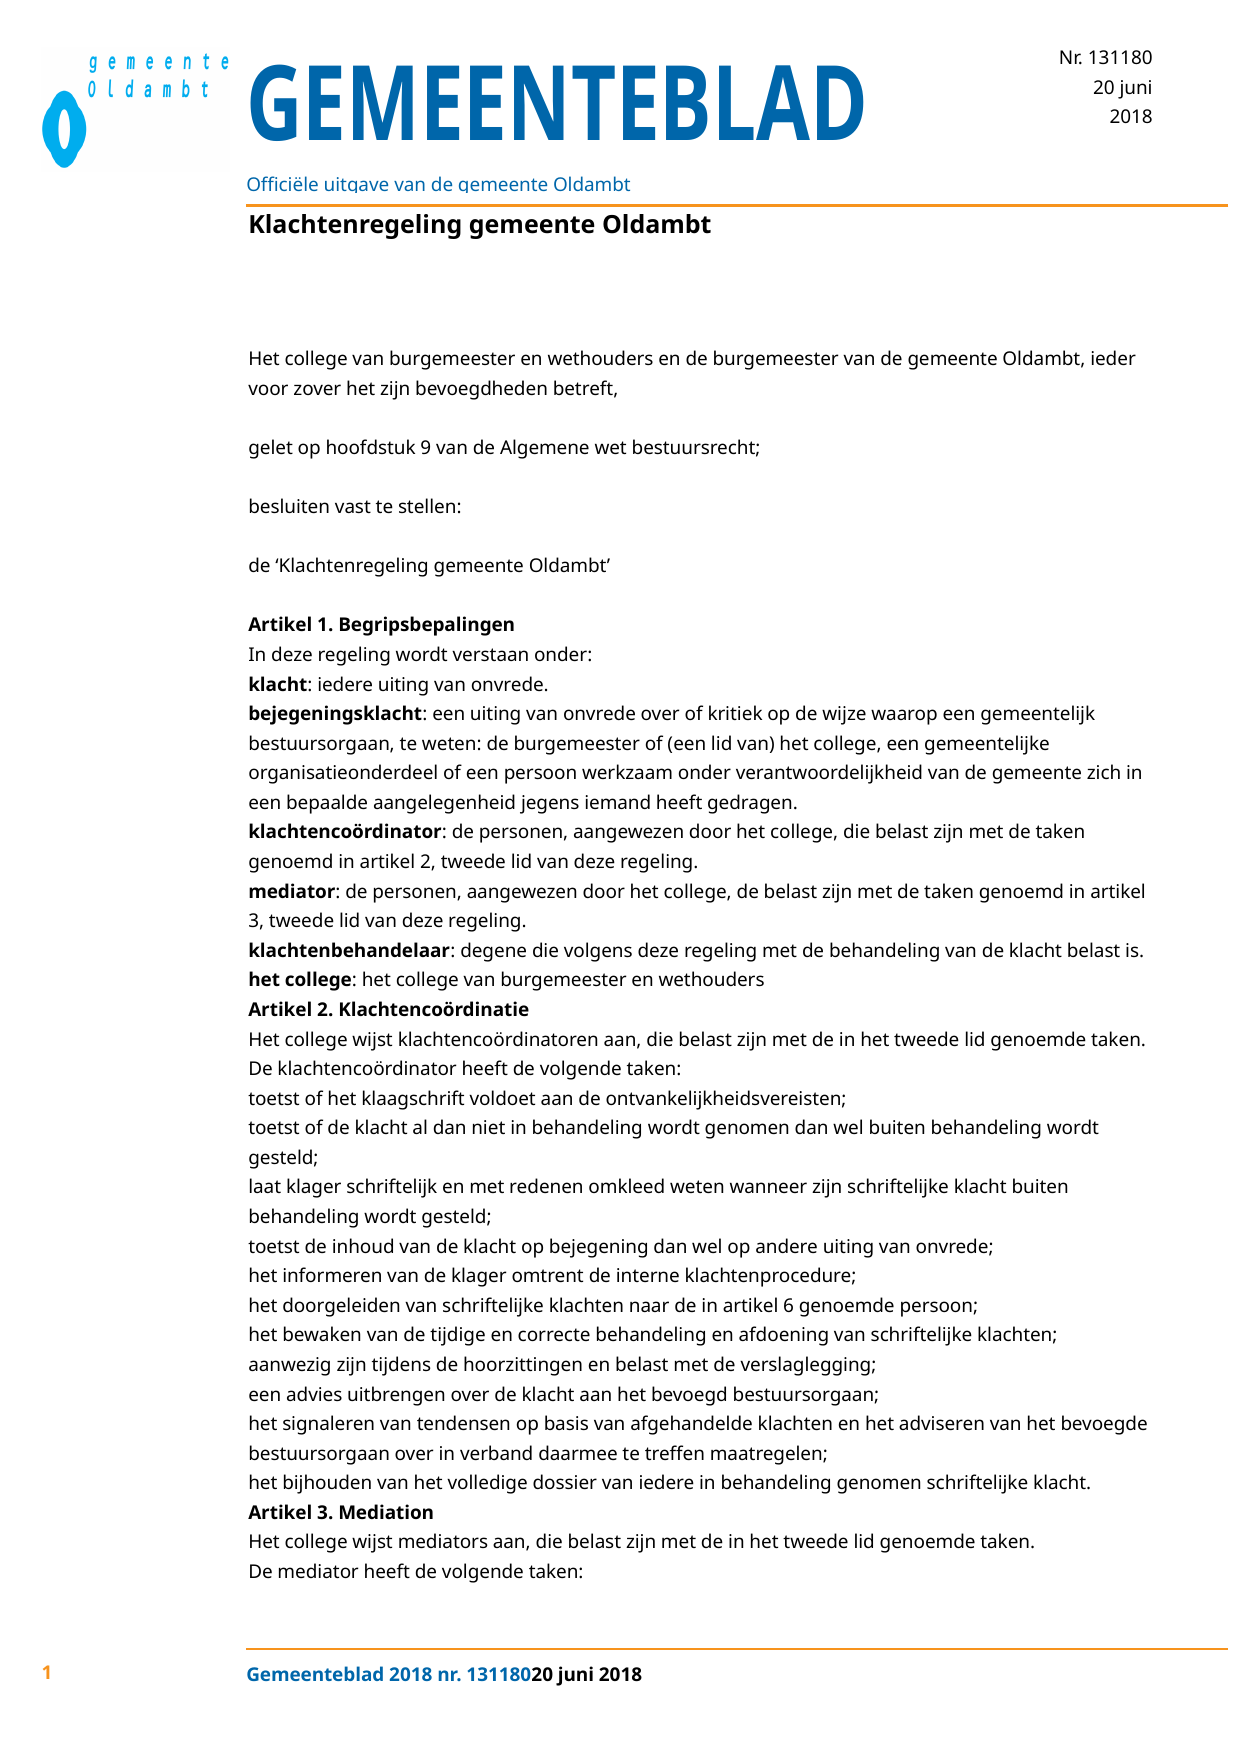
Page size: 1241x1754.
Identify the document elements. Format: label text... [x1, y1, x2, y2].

text toetst of het klaagschrift voldoet aan de ontvankelijkheidsvereisten; [248, 1085, 1152, 1111]
text Artikel 2. Klachtencoördinatie [248, 996, 1152, 1022]
text Artikel 1. Begripsbepalingen [248, 612, 1152, 637]
picture [41, 47, 231, 172]
text het signaleren van tendensen op basis van afgehandelde klachten en het adviseren van het bevoegde bestuursorgaan over in verband daarmee te treffen maatregelen; [248, 1410, 1152, 1466]
text De klachtencoördinator heeft de volgende taken: [248, 1055, 1152, 1081]
text toetst de inhoud van de klacht op bejegening dan wel op andere uiting van onvrede; [248, 1233, 1152, 1258]
text Het college wijst mediators aan, die belast zijn met de in het tweede lid genoemde taken. [248, 1529, 1152, 1554]
text het informeren van de klager omtrent de interne klachtenprocedure; [248, 1262, 1152, 1288]
text klacht: iedere uiting van onvrede. [248, 671, 1152, 696]
text Het college wijst klachtencoördinatoren aan, die belast zijn met de in het tweede lid genoemde taken. [248, 1026, 1152, 1051]
text Artikel 3. Mediation [248, 1499, 1152, 1525]
text In deze regeling wordt verstaan onder: [248, 641, 1152, 667]
text het college: het college van burgemeester en wethouders [248, 967, 1152, 992]
text Klachtenregeling gemeente Oldambt [248, 207, 1152, 241]
text het doorgeleiden van schriftelijke klachten naar de in artikel 6 genoemde persoon; [248, 1292, 1152, 1318]
text klachtenbehandelaar: degene die volgens deze regeling met de behandeling van de klacht belast is. [248, 937, 1152, 963]
text gelet op hoofdstuk 9 van de Algemene wet bestuursrecht; [248, 434, 1152, 460]
text toetst of de klacht al dan niet in behandeling wordt genomen dan wel buiten behandeling wordt gesteld; [248, 1114, 1152, 1170]
text besluiten vast te stellen: [248, 493, 1152, 519]
text het bijhouden van het volledige dossier van iedere in behandeling genomen schriftelijke klacht. [248, 1469, 1152, 1495]
text laat klager schriftelijk en met redenen omkleed weten wanneer zijn schriftelijke klacht buiten behandeling wordt gesteld; [248, 1174, 1152, 1229]
text een advies uitbrengen over de klacht aan het bevoegd bestuursorgaan; [248, 1381, 1152, 1406]
text bejegeningsklacht: een uiting van onvrede over of kritiek op de wijze waarop een gemeentelijk bestuursorgaan, te weten: de burgemeester of (een lid van) het college, een gemeentelijke organisatieonderdeel of een persoon werkzaam onder verantwoordelijkheid van de gemeente zich in een bepaalde aangelegenheid jegens iemand heeft gedragen. [248, 700, 1152, 815]
text De mediator heeft de volgende taken: [248, 1558, 1152, 1584]
text Het college van burgemeester en wethouders en de burgemeester van de gemeente Oldambt, ieder voor zover het zijn bevoegdheden betreft, [248, 345, 1152, 401]
text de ‘Klachtenregeling gemeente Oldambt’ [248, 552, 1152, 578]
text het bewaken van de tijdige en correcte behandeling en afdoening van schriftelijke klachten; [248, 1322, 1152, 1347]
text mediator: de personen, aangewezen door het college, de belast zijn met de taken genoemd in artikel 3, tweede lid van deze regeling. [248, 878, 1152, 933]
text aanwezig zijn tijdens de hoorzittingen en belast met de verslaglegging; [248, 1351, 1152, 1377]
text klachtencoördinator: de personen, aangewezen door het college, die belast zijn met de taken genoemd in artikel 2, tweede lid van deze regeling. [248, 819, 1152, 874]
